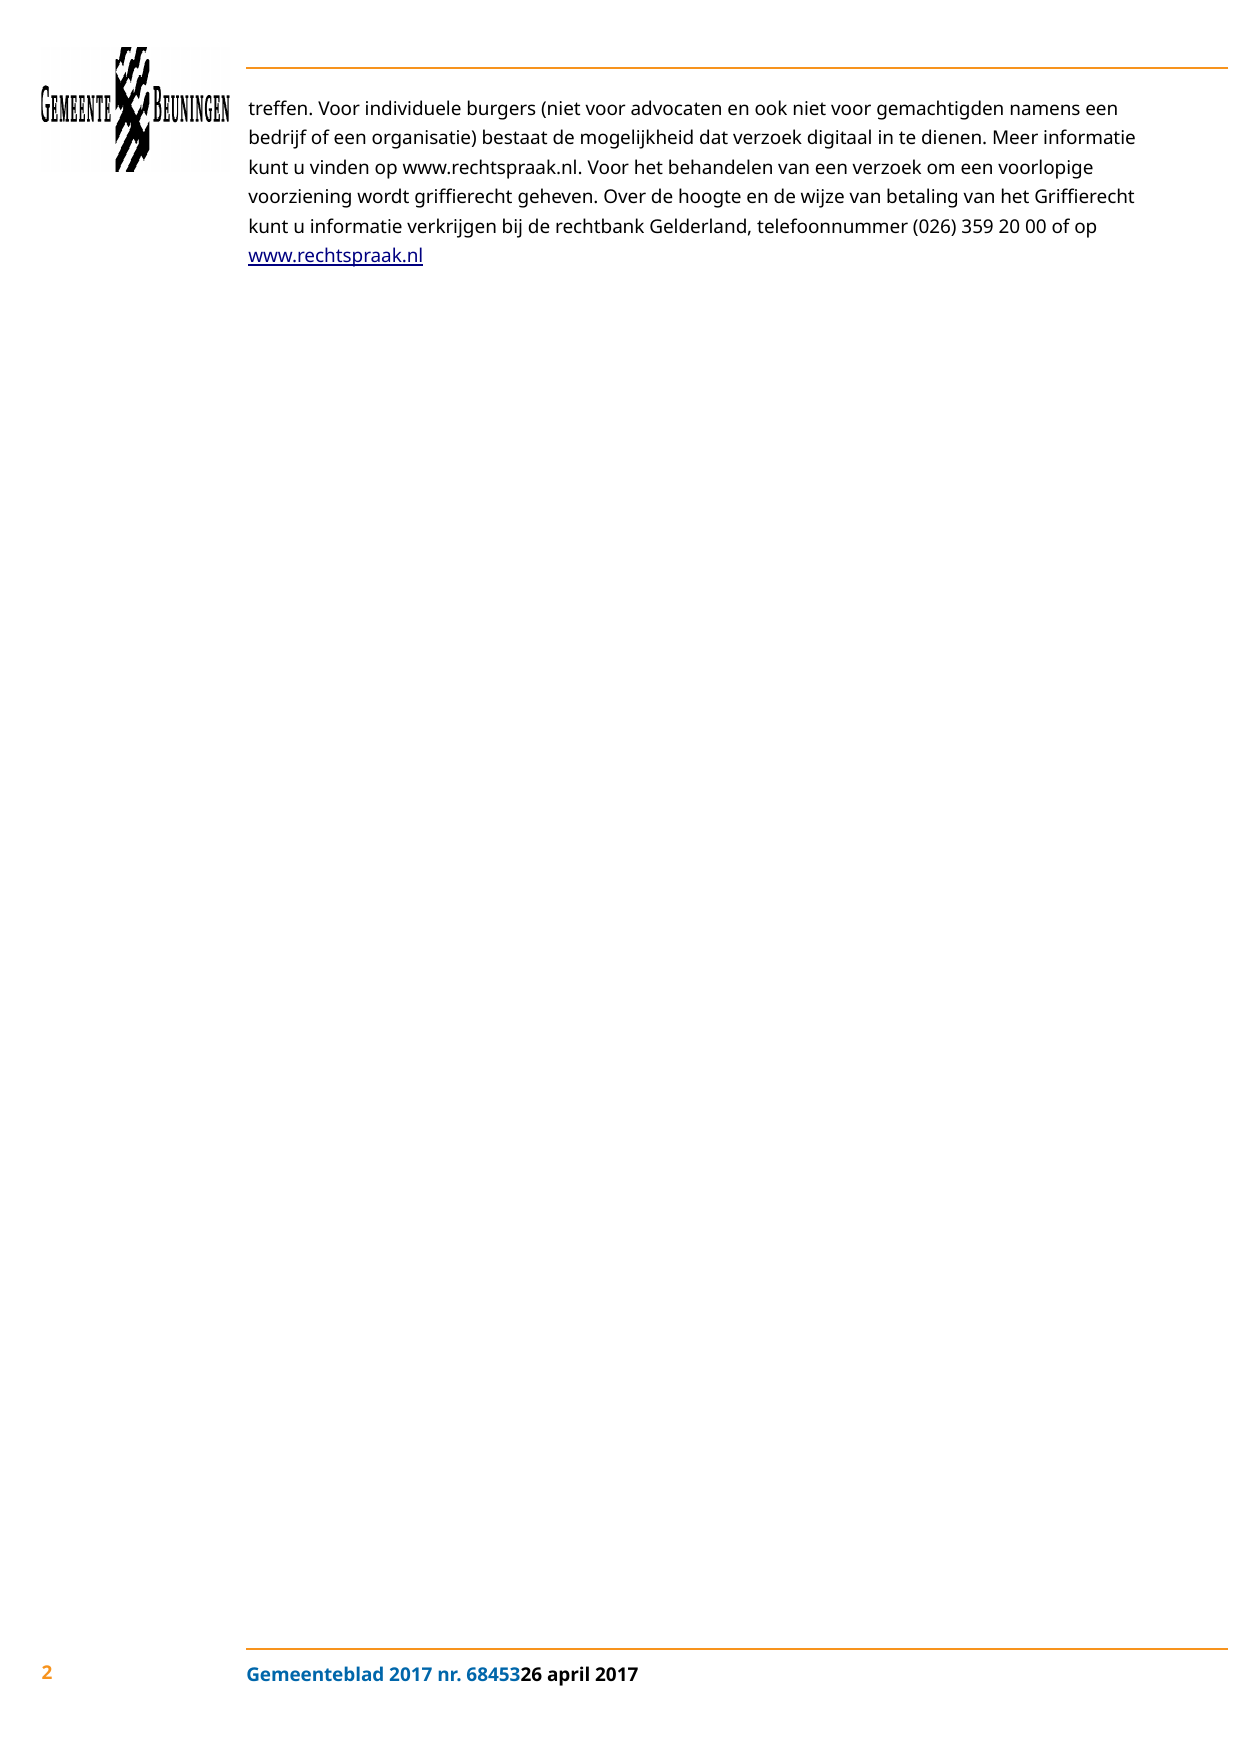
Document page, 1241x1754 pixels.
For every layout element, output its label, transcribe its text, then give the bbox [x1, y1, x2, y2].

text treffen. Voor individuele burgers (niet voor advocaten en ook niet voor gemachtigden namens een bedrijf of een organisatie) bestaat de mogelijkheid dat verzoek digitaal in te dienen. Meer informatie kunt u vinden op www.rechtspraak.nl. Voor het behandelen van een verzoek om een voorlopige voorziening wordt griffierecht geheven. Over de hoogte en de wijze van betaling van het Griffierecht kunt u informatie verkrijgen bij de rechtbank Gelderland, telefoonnummer (026) 359 20 00 of op www.rechtspraak.nl [248, 95, 1152, 268]
picture [41, 47, 231, 172]
